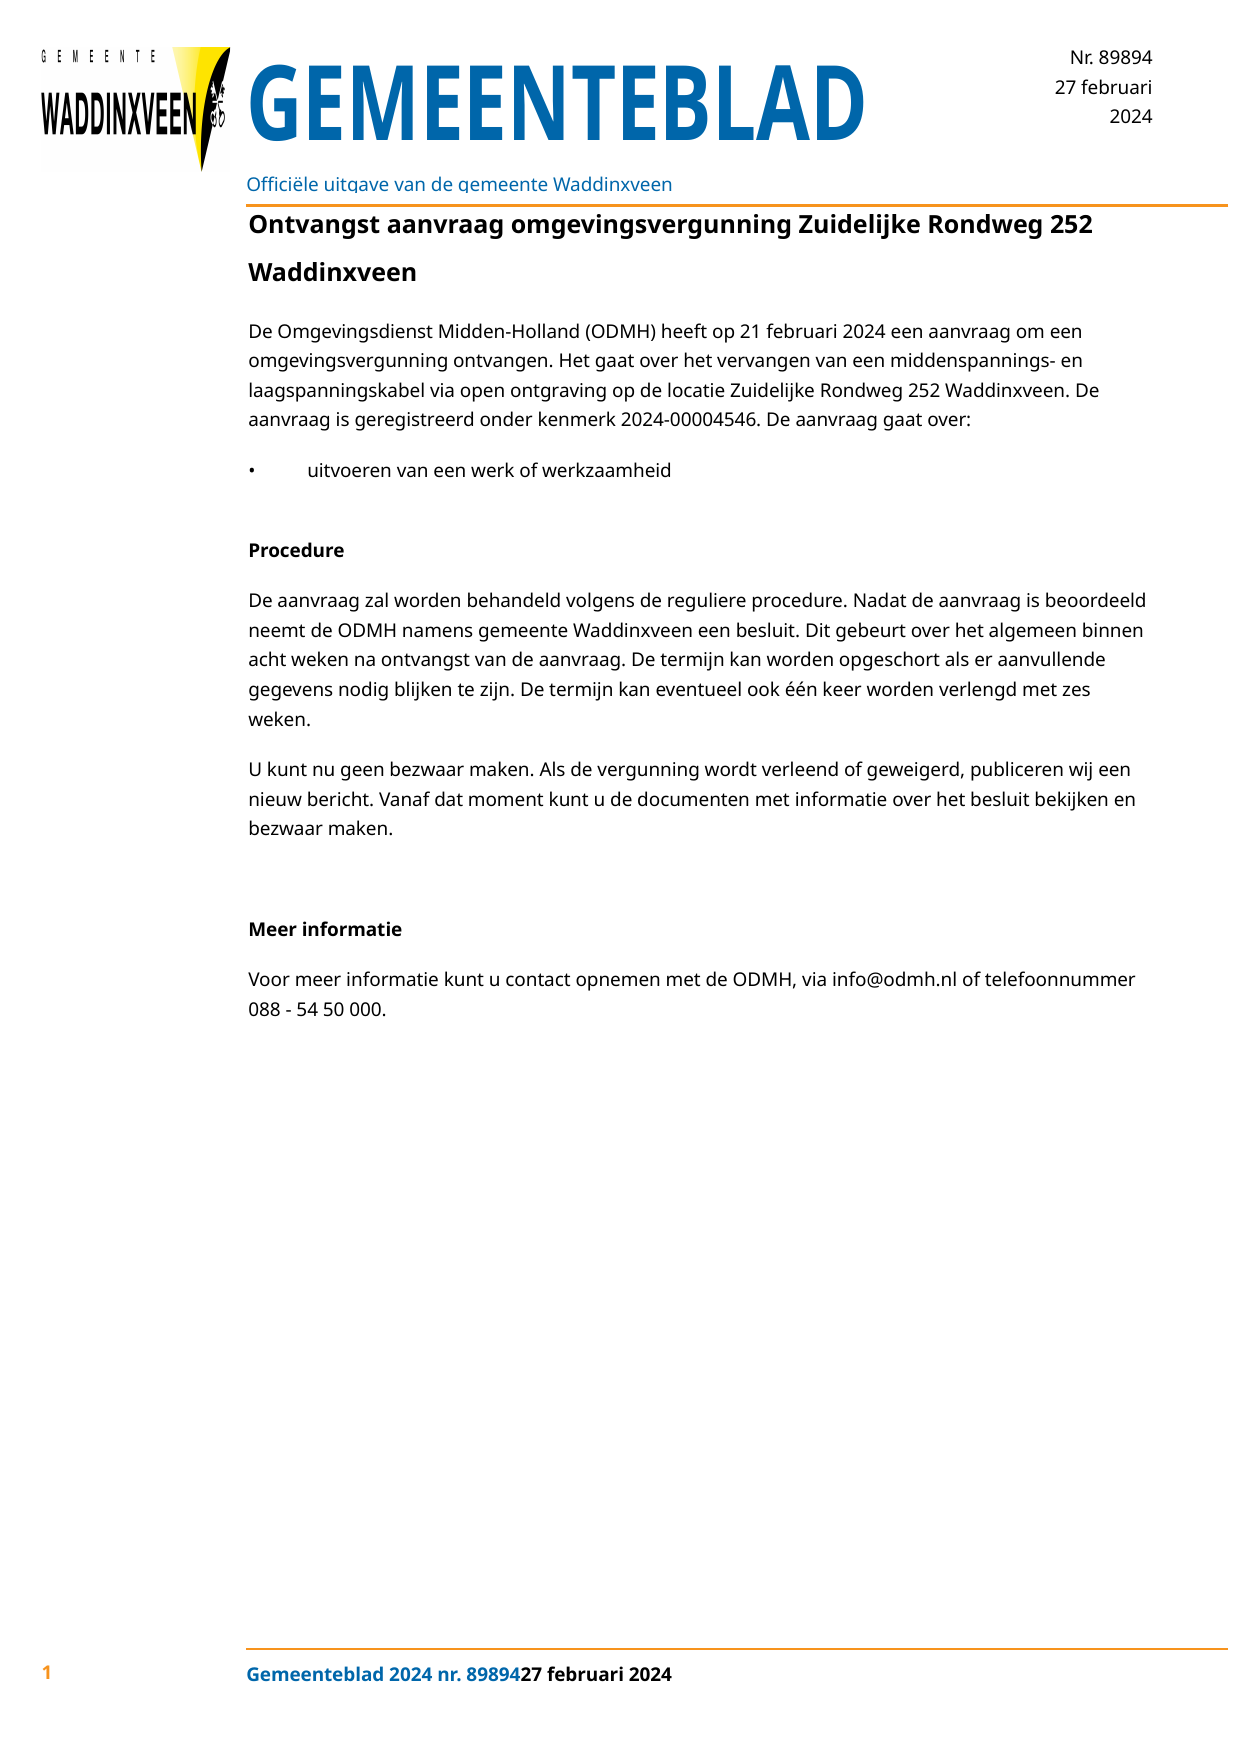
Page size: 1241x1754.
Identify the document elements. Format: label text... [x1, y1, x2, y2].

text Ontvangst aanvraag omgevingsvergunning Zuidelijke Rondweg 252 Waddinxveen [248, 207, 1152, 288]
text Meer informatie [248, 916, 1152, 942]
list uitvoeren van een werk of werkzaamheid [248, 457, 1152, 483]
text Procedure [248, 537, 1152, 563]
picture [41, 47, 231, 172]
text U kunt nu geen bezwaar maken. Als de vergunning wordt verleend of geweigerd, publiceren wij een nieuw bericht. Vanaf dat moment kunt u de documenten met informatie over het besluit bekijken en bezwaar maken. [248, 756, 1152, 841]
text Voor meer informatie kunt u contact opnemen met de ODMH, via info@odmh.nl of telefoonnummer 088 - 54 50 000. [248, 967, 1152, 1022]
text De aanvraag zal worden behandeld volgens de reguliere procedure. Nadat de aanvraag is beoordeeld neemt de ODMH namens gemeente Waddinxveen een besluit. Dit gebeurt over het algemeen binnen acht weken na ontvangst van de aanvraag. De termijn kan worden opgeschort als er aanvullende gegevens nodig blijken te zijn. De termijn kan eventueel ook één keer worden verlengd met zes weken. [248, 587, 1152, 732]
text De Omgevingsdienst Midden-Holland (ODMH) heeft op 21 februari 2024 een aanvraag om een omgevingsvergunning ontvangen. Het gaat over het vervangen van een middenspannings- en laagspanningskabel via open ontgraving op de locatie Zuidelijke Rondweg 252 Waddinxveen. De aanvraag is geregistreerd onder kenmerk 2024-00004546. De aanvraag gaat over: [248, 318, 1152, 432]
